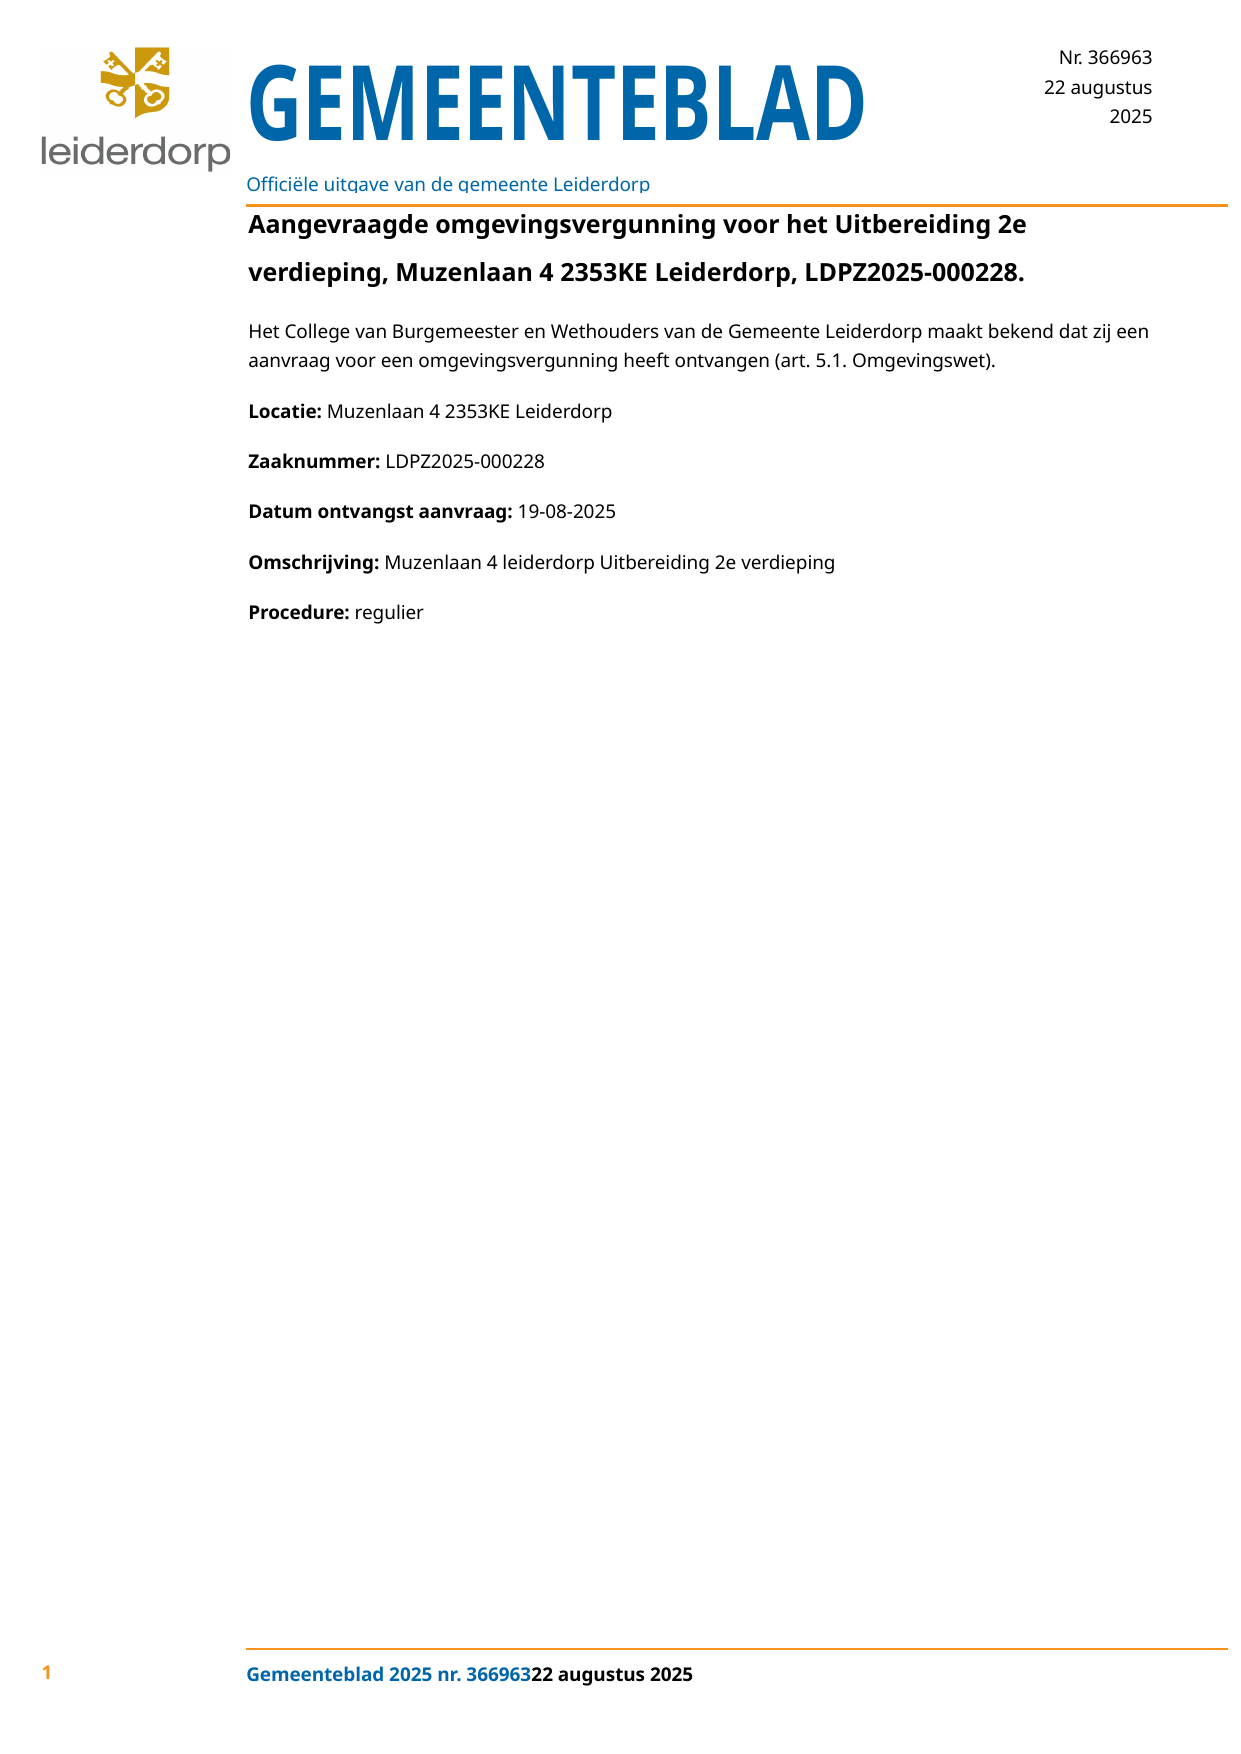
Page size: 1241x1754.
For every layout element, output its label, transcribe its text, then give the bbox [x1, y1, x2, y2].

text Aangevraagde omgevingsvergunning voor het Uitbereiding 2e verdieping, Muzenlaan 4 2353KE Leiderdorp, LDPZ2025-000228. [248, 207, 1152, 288]
text Locatie: Muzenlaan 4 2353KE Leiderdorp [248, 398, 1152, 424]
text Datum ontvangst aanvraag: 19-08-2025 [248, 499, 1152, 524]
text Omschrijving: Muzenlaan 4 leiderdorp Uitbereiding 2e verdieping [248, 549, 1152, 575]
text Procedure: regulier [248, 599, 1152, 625]
text Het College van Burgemeester en Wethouders van de Gemeente Leiderdorp maakt bekend dat zij een aanvraag voor een omgevingsvergunning heeft ontvangen (art. 5.1. Omgevingswet). [248, 318, 1152, 373]
picture [41, 47, 231, 172]
text Zaaknummer: LDPZ2025-000228 [248, 448, 1152, 474]
